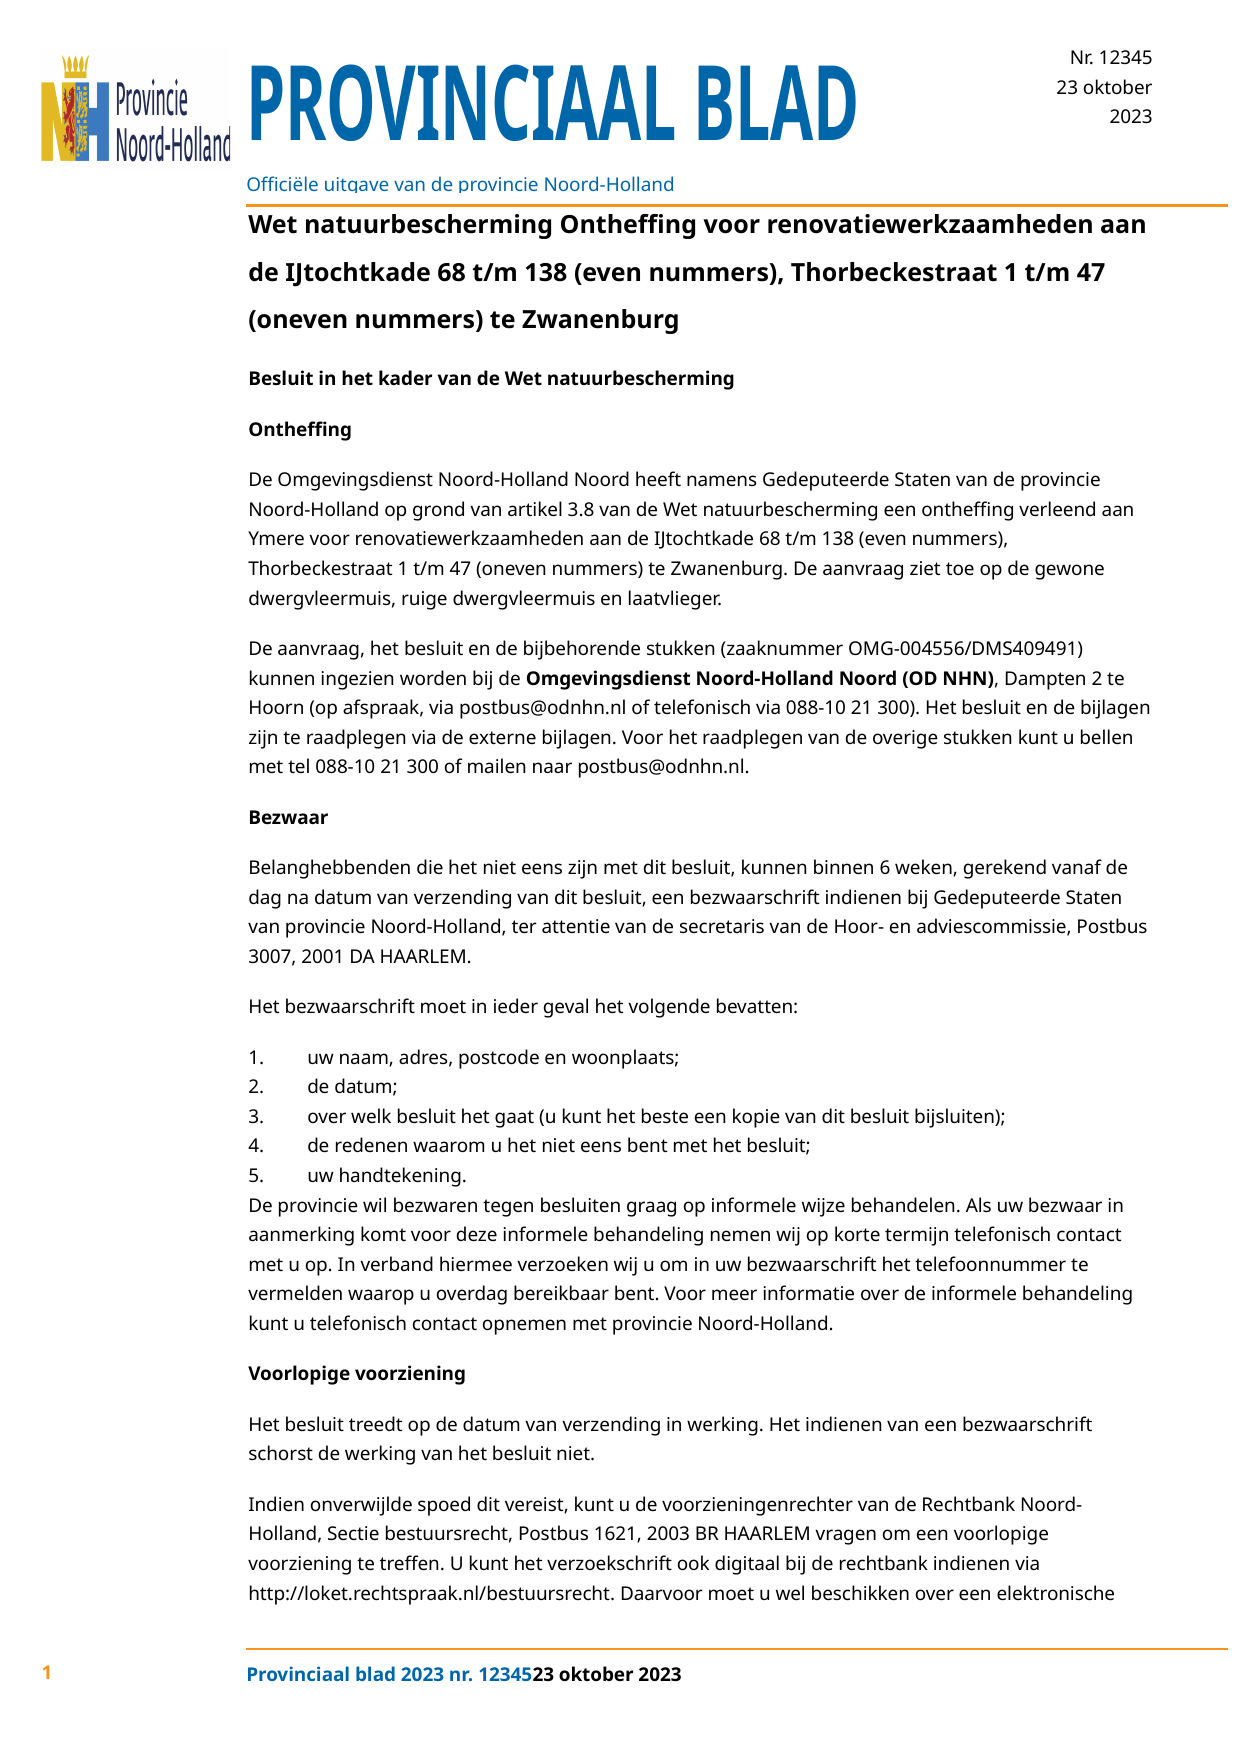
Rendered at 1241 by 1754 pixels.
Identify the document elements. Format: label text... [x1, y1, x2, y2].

text Bezwaar [248, 804, 1152, 829]
text De provincie wil bezwaren tegen besluiten graag op informele wijze behandelen. Als uw bezwaar in aanmerking komt voor deze informele behandeling nemen wij op korte termijn telefonisch contact met u op. In verband hiermee verzoeken wij u om in uw bezwaarschrift het telefoonnummer te vermelden waarop u overdag bereikbaar bent. Voor meer informatie over de informele behandeling kunt u telefonisch contact opnemen met provincie Noord-Holland. [248, 1192, 1152, 1336]
text Ontheffing [248, 416, 1152, 442]
text Wet natuurbescherming Ontheffing voor renovatiewerkzaamheden aan de IJtochtkade 68 t/m 138 (even nummers), Thorbeckestraat 1 t/m 47 (oneven nummers) te Zwanenburg [248, 207, 1152, 336]
text Besluit in het kader van de Wet natuurbescherming [248, 366, 1152, 391]
text Belanghebbenden die het niet eens zijn met dit besluit, kunnen binnen 6 weken, gerekend vanaf de dag na datum van verzending van dit besluit, een bezwaarschrift indienen bij Gedeputeerde Staten van provincie Noord-Holland, ter attentie van de secretaris van de Hoor- en adviescommissie, Postbus 3007, 2001 DA HAARLEM. [248, 854, 1152, 969]
list over welk besluit het gaat (u kunt het beste een kopie van dit besluit bijsluiten); [248, 1103, 1152, 1129]
picture [41, 47, 231, 172]
list uw handtekening. [248, 1162, 1152, 1188]
text Indien onverwijlde spoed dit vereist, kunt u de voorzieningenrechter van de Rechtbank Noord-Holland, Sectie bestuursrecht, Postbus 1621, 2003 BR HAARLEM vragen om een voorlopige voorziening te treffen. U kunt het verzoekschrift ook digitaal bij de rechtbank indienen via http://loket.rechtspraak.nl/bestuursrecht. Daarvoor moet u wel beschikken over een elektronische [248, 1491, 1152, 1605]
text Het besluit treedt op de datum van verzending in werking. Het indienen van een bezwaarschrift schorst de werking van het besluit niet. [248, 1411, 1152, 1466]
text De Omgevingsdienst Noord-Holland Noord heeft namens Gedeputeerde Staten van de provincie Noord-Holland op grond van artikel 3.8 van de Wet natuurbescherming een ontheffing verleend aan Ymere voor renovatiewerkzaamheden aan de IJtochtkade 68 t/m 138 (even nummers), Thorbeckestraat 1 t/m 47 (oneven nummers) te Zwanenburg. De aanvraag ziet toe op de gewone dwergvleermuis, ruige dwergvleermuis en laatvlieger. [248, 466, 1152, 610]
list uw naam, adres, postcode en woonplaats; [248, 1044, 1152, 1069]
text De aanvraag, het besluit en de bijbehorende stukken (zaaknummer OMG-004556/DMS409491) kunnen ingezien worden bij de Omgevingsdienst Noord-Holland Noord (OD NHN), Dampten 2 te Hoorn (op afspraak, via postbus@odnhn.nl of telefonisch via 088-10 21 300). Het besluit en de bijlagen zijn te raadplegen via de externe bijlagen. Voor het raadplegen van de overige stukken kunt u bellen met tel 088-10 21 300 of mailen naar postbus@odnhn.nl. [248, 635, 1152, 779]
text Het bezwaarschrift moet in ieder geval het volgende bevatten: [248, 993, 1152, 1019]
list de redenen waarom u het niet eens bent met het besluit; [248, 1133, 1152, 1158]
text Voorlopige voorziening [248, 1361, 1152, 1386]
list de datum; [248, 1073, 1152, 1099]
